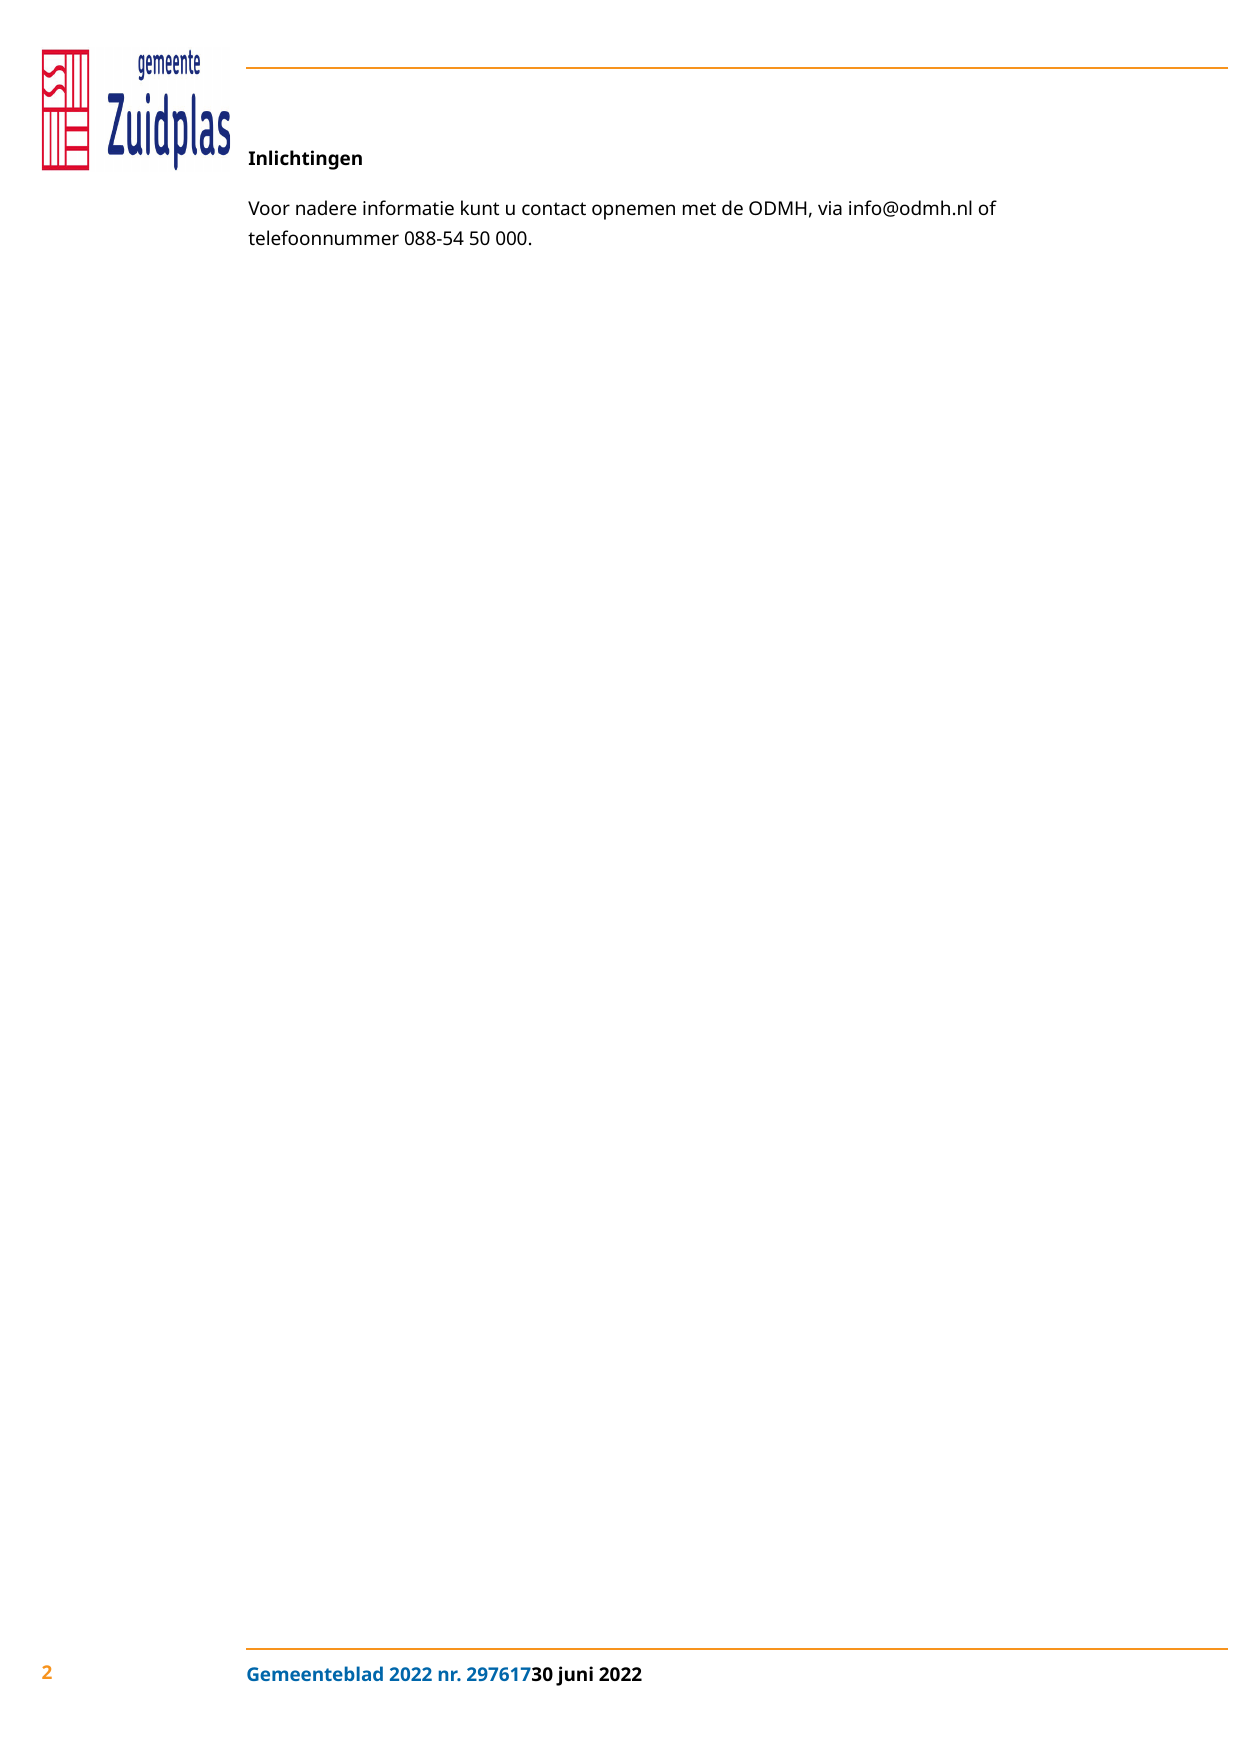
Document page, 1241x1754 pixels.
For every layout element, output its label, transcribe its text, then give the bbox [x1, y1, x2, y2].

text Inlichtingen [248, 145, 1152, 171]
picture [41, 47, 231, 172]
text Voor nadere informatie kunt u contact opnemen met de ODMH, via info@odmh.nl of telefoonnummer 088-54 50 000. [248, 196, 1152, 251]
